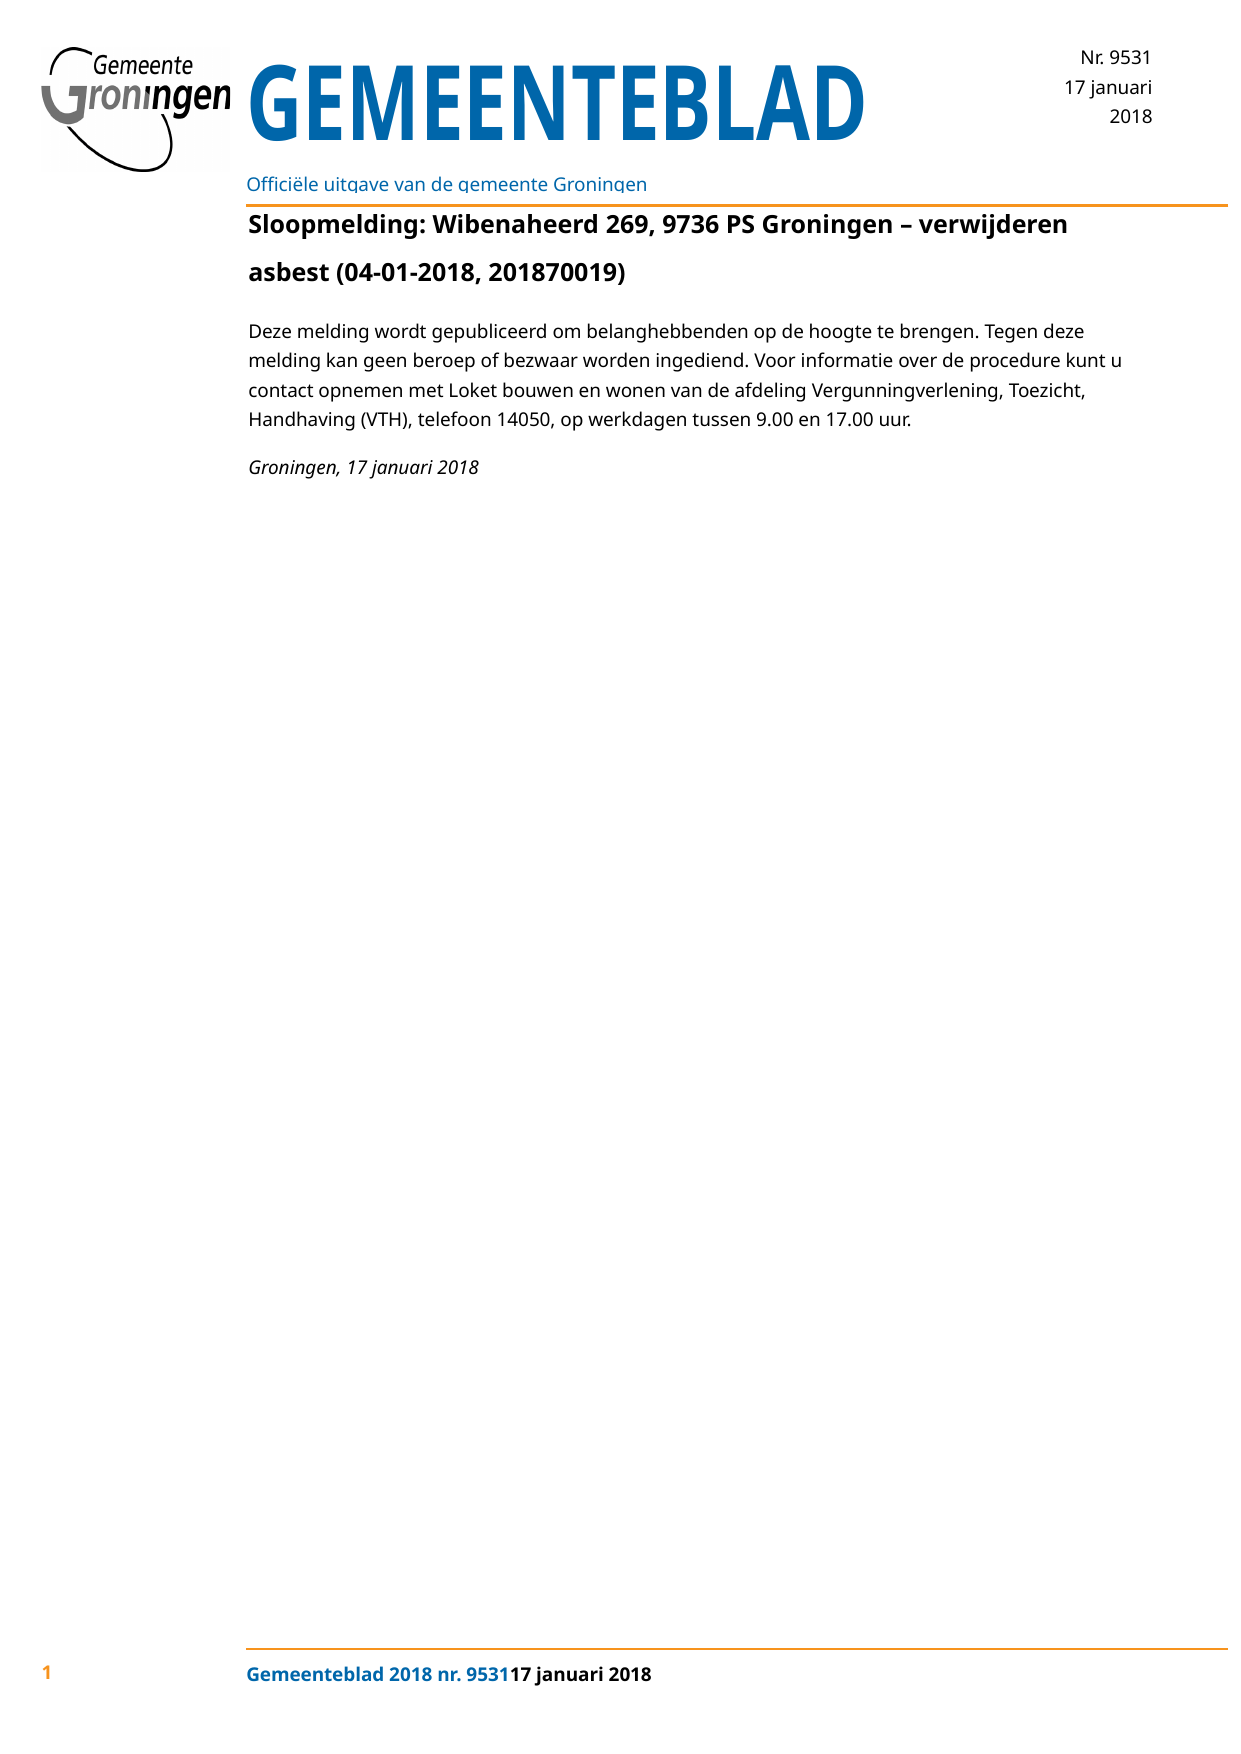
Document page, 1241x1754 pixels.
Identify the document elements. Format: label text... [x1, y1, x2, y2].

picture [41, 47, 231, 172]
text Sloopmelding: Wibenaheerd 269, 9736 PS Groningen – verwijderen asbest (04-01-2018, 201870019) [248, 207, 1152, 288]
text Deze melding wordt gepubliceerd om belanghebbenden op de hoogte te brengen. Tegen deze melding kan geen beroep of bezwaar worden ingediend. Voor informatie over de procedure kunt u contact opnemen met Loket bouwen en wonen van de afdeling Vergunningverlening, Toezicht, Handhaving (VTH), telefoon 14050, op werkdagen tussen 9.00 en 17.00 uur. [248, 318, 1152, 432]
text Groningen, 17 januari 2018 [248, 454, 1152, 480]
